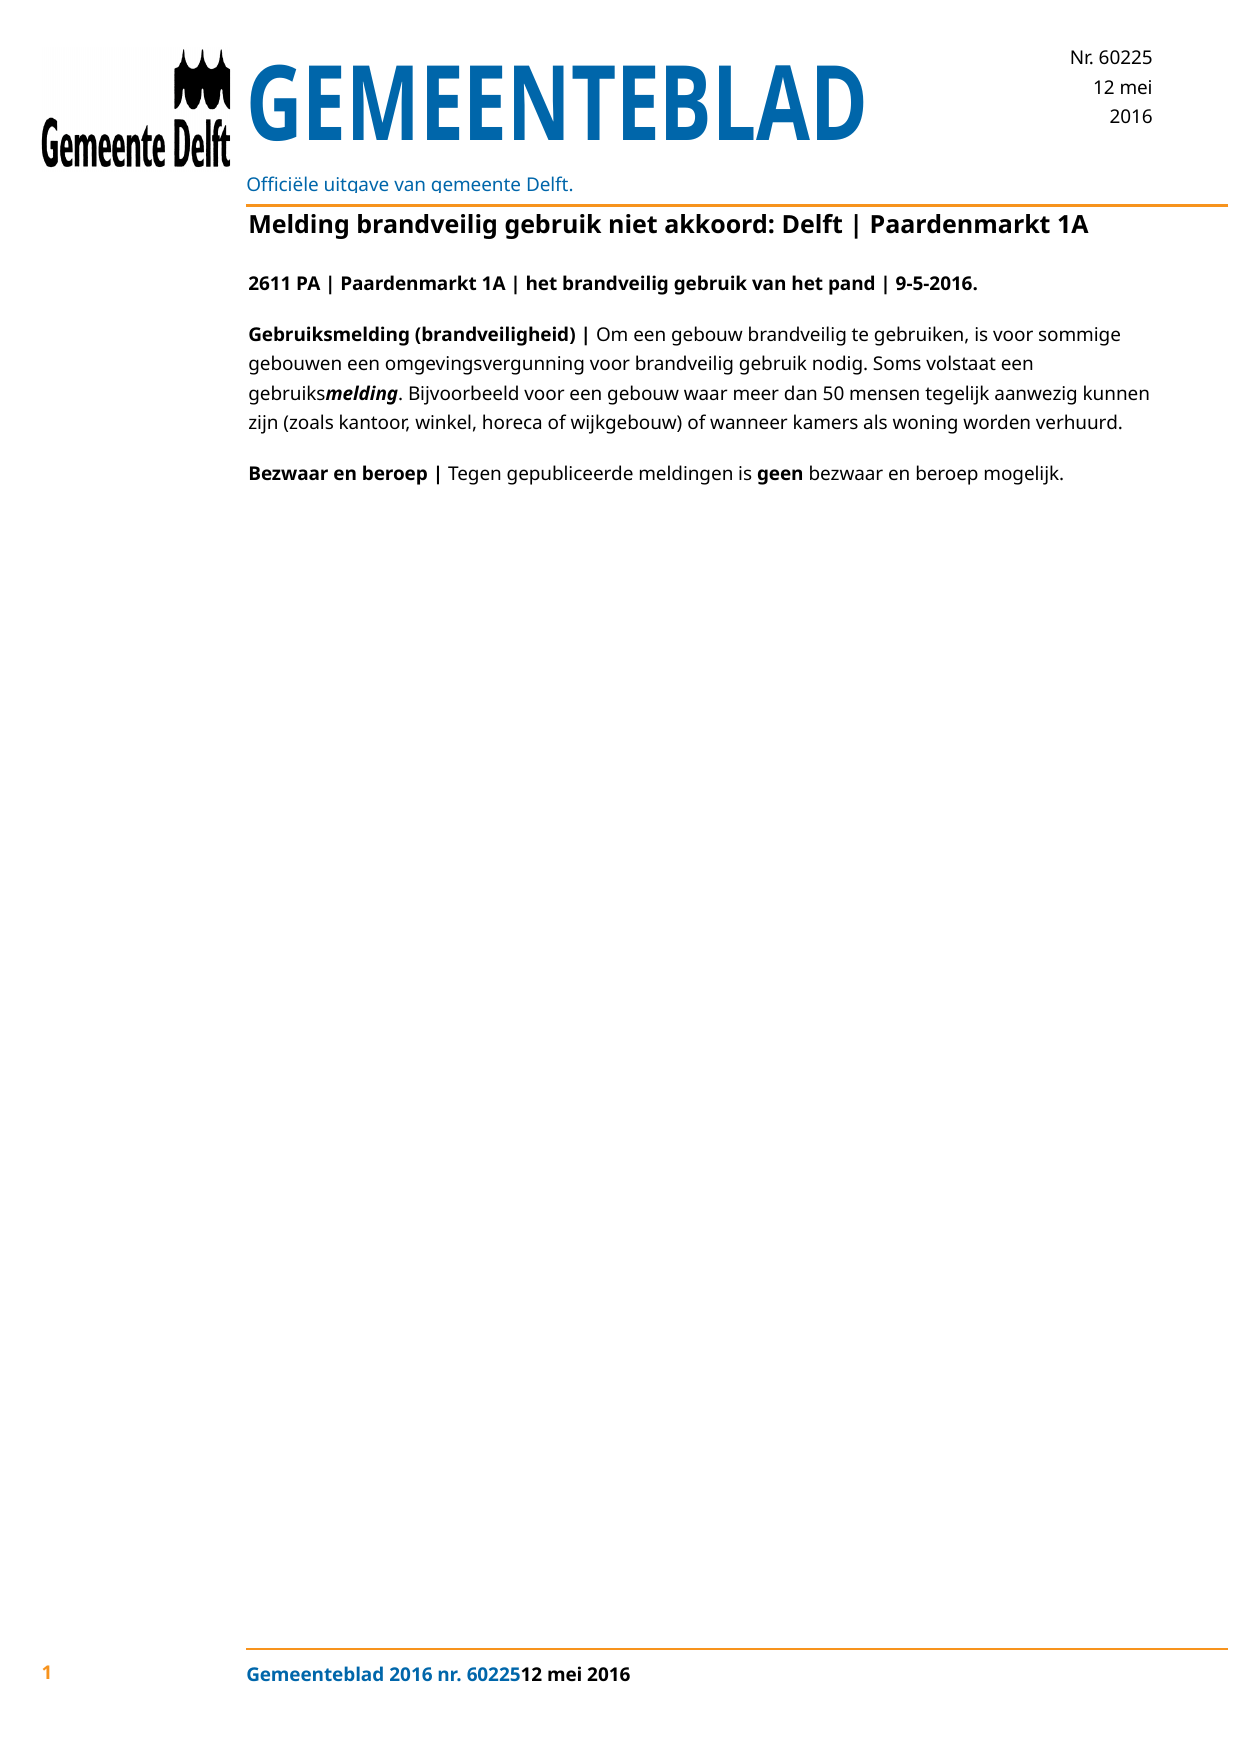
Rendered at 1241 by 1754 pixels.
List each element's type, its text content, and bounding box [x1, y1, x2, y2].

picture [41, 47, 231, 172]
text 2611 PA | Paardenmarkt 1A | het brandveilig gebruik van het pand | 9-5-2016. [248, 270, 1152, 296]
text Melding brandveilig gebruik niet akkoord: Delft | Paardenmarkt 1A [248, 207, 1152, 241]
text Gebruiksmelding (brandveiligheid) | Om een gebouw brandveilig te gebruiken, is voor sommige gebouwen een omgevingsvergunning voor brandveilig gebruik nodig. Soms volstaat een gebruiksmelding. Bijvoorbeeld voor een gebouw waar meer dan 50 mensen tegelijk aanwezig kunnen zijn (zoals kantoor, winkel, horeca of wijkgebouw) of wanneer kamers als woning worden verhuurd. [248, 321, 1152, 435]
text Bezwaar en beroep | Tegen gepubliceerde meldingen is geen bezwaar en beroep mogelijk. [248, 460, 1152, 486]
